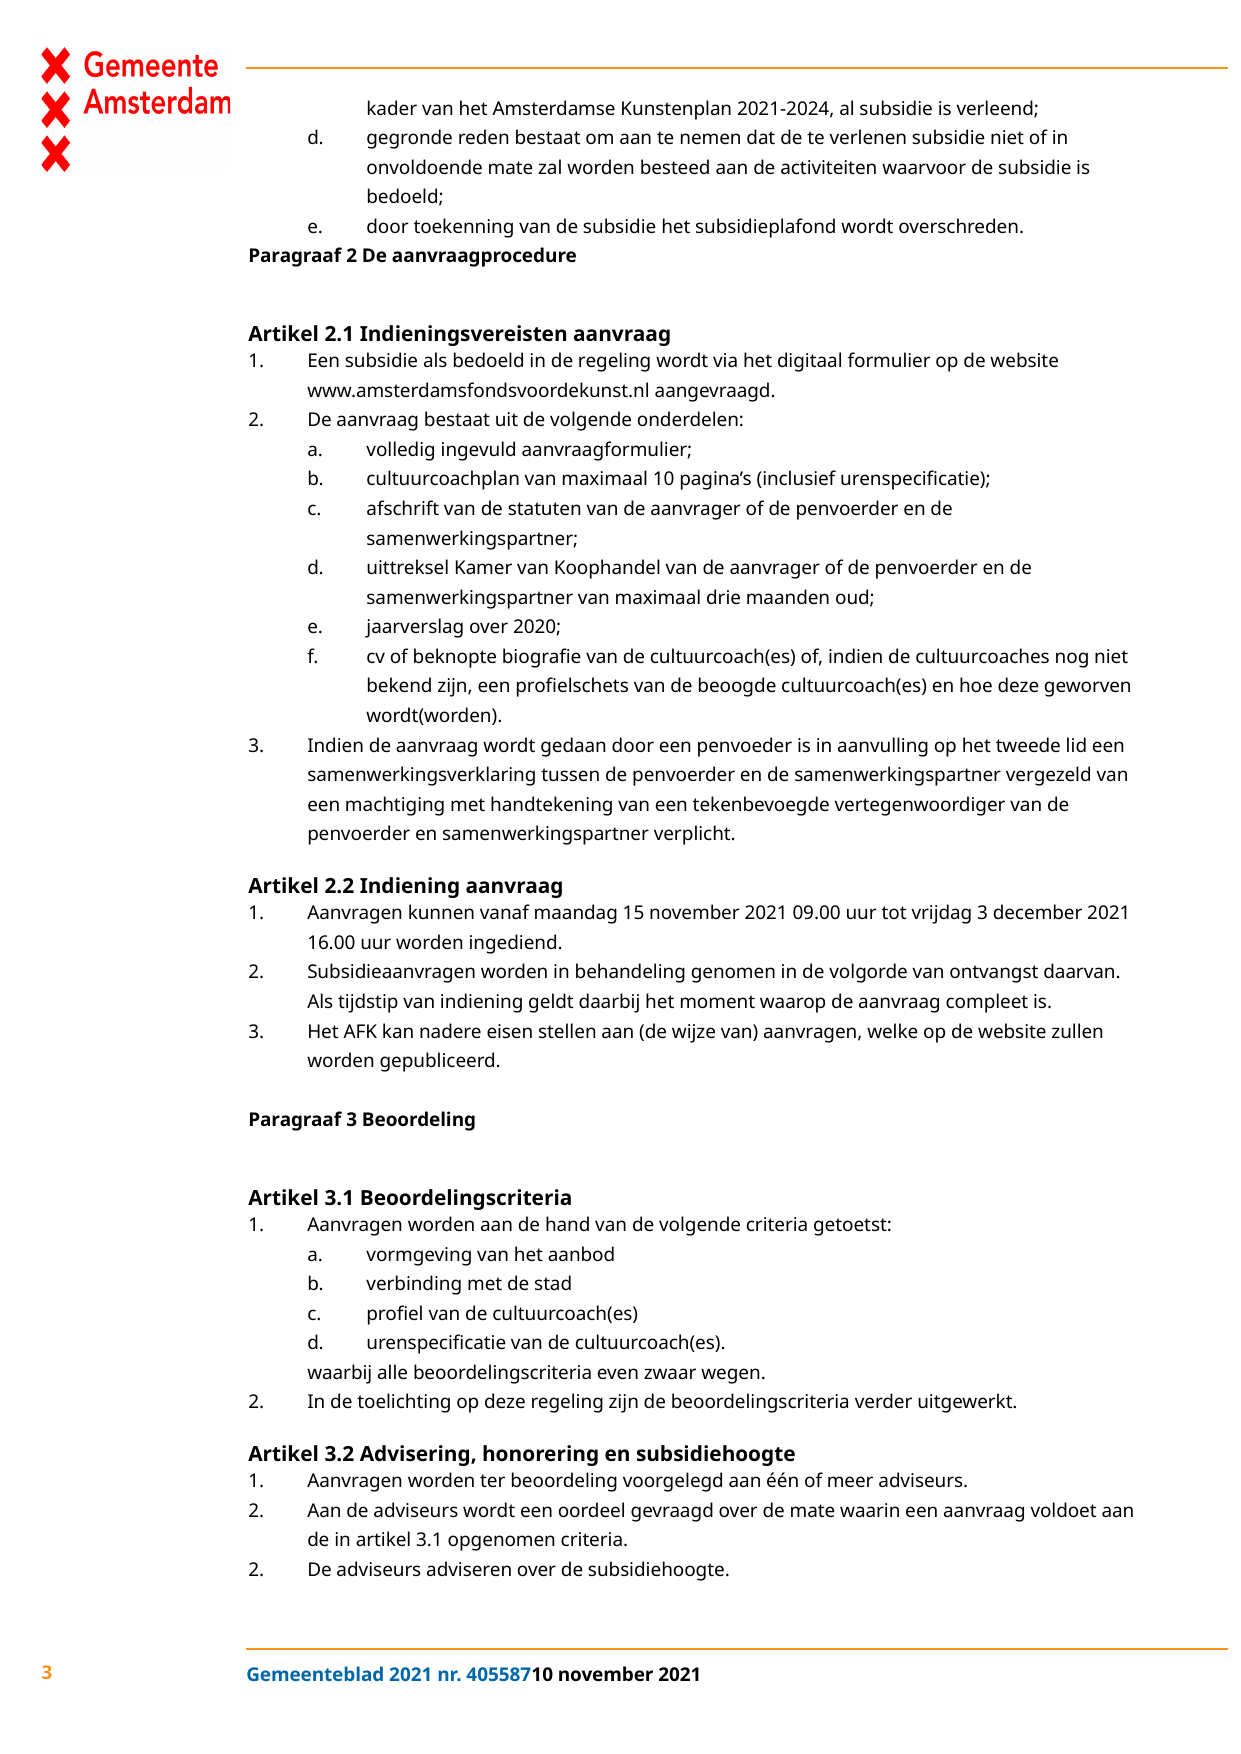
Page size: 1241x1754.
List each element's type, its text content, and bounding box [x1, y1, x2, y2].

list Indien de aanvraag wordt gedaan door een penvoeder is in aanvulling op het tweede lid een samenwerkingsverklaring tussen de penvoerder en de samenwerkingspartner vergezeld van een machtiging met handtekening van een tekenbevoegde vertegenwoordiger van de penvoerder en samenwerkingspartner verplicht. [248, 732, 1152, 846]
list cultuurcoachplan van maximaal 10 pagina’s (inclusief urenspecificatie); [307, 466, 1152, 491]
list cv of beknopte biografie van de cultuurcoach(es) of, indien de cultuurcoaches nog niet bekend zijn, een profielschets van de beoogde cultuurcoach(es) en hoe deze geworven wordt(worden). [307, 643, 1152, 728]
list urenspecificatie van de cultuurcoach(es). [307, 1329, 1152, 1355]
list uittreksel Kamer van Koophandel van de aanvrager of de penvoerder en de samenwerkingspartner van maximaal drie maanden oud; [307, 554, 1152, 610]
text Artikel 2.2 Indiening aanvraag [248, 871, 1152, 899]
list Het AFK kan nadere eisen stellen aan (de wijze van) aanvragen, welke op de website zullen worden gepubliceerd. [248, 1018, 1152, 1073]
text Artikel 3.2 Advisering, honorering en subsidiehoogte [248, 1439, 1152, 1467]
list afschrift van de statuten van de aanvrager of de penvoerder en de samenwerkingspartner; [307, 495, 1152, 551]
list waarbij alle beoordelingscriteria even zwaar wegen. [248, 1359, 1152, 1385]
picture [41, 47, 231, 172]
list Een subsidie als bedoeld in de regeling wordt via het digitaal formulier op de website www.amsterdamsfondsvoordekunst.nl aangevraagd. [248, 347, 1152, 403]
list De aanvraag bestaat uit de volgende onderdelen: [248, 406, 1152, 432]
list door toekenning van de subsidie het subsidieplafond wordt overschreden. [307, 213, 1152, 239]
list Subsidieaanvragen worden in behandeling genomen in de volgorde van ontvangst daarvan. Als tijdstip van indiening geldt daarbij het moment waarop de aanvraag compleet is. [248, 959, 1152, 1014]
list volledig ingevuld aanvraagformulier; [307, 436, 1152, 462]
list Aan de adviseurs wordt een oordeel gevraagd over de mate waarin een aanvraag voldoet aan de in artikel 3.1 opgenomen criteria. [248, 1497, 1152, 1552]
list vormgeving van het aanbod [307, 1241, 1152, 1266]
text Paragraaf 3 Beoordeling [248, 1107, 1152, 1132]
text Artikel 3.1 Beoordelingscriteria [248, 1183, 1152, 1211]
list In de toelichting op deze regeling zijn de beoordelingscriteria verder uitgewerkt. [248, 1389, 1152, 1414]
list gegronde reden bestaat om aan te nemen dat de te verlenen subsidie niet of in onvoldoende mate zal worden besteed aan de activiteiten waarvoor de subsidie is bedoeld; [307, 124, 1152, 209]
list Aanvragen worden ter beoordeling voorgelegd aan één of meer adviseurs. [248, 1467, 1152, 1493]
list Aanvragen kunnen vanaf maandag 15 november 2021 09.00 uur tot vrijdag 3 december 2021 16.00 uur worden ingediend. [248, 899, 1152, 955]
list Aanvragen worden aan de hand van de volgende criteria getoetst: [248, 1211, 1152, 1237]
list De adviseurs adviseren over de subsidiehoogte. [248, 1556, 1152, 1582]
list profiel van de cultuurcoach(es) [307, 1300, 1152, 1326]
text Paragraaf 2 De aanvraagprocedure [248, 243, 1152, 268]
list kader van het Amsterdamse Kunstenplan 2021-2024, al subsidie is verleend; [307, 95, 1152, 121]
text Artikel 2.1 Indieningsvereisten aanvraag [248, 319, 1152, 347]
list jaarverslag over 2020; [307, 613, 1152, 639]
list verbinding met de stad [307, 1270, 1152, 1296]
